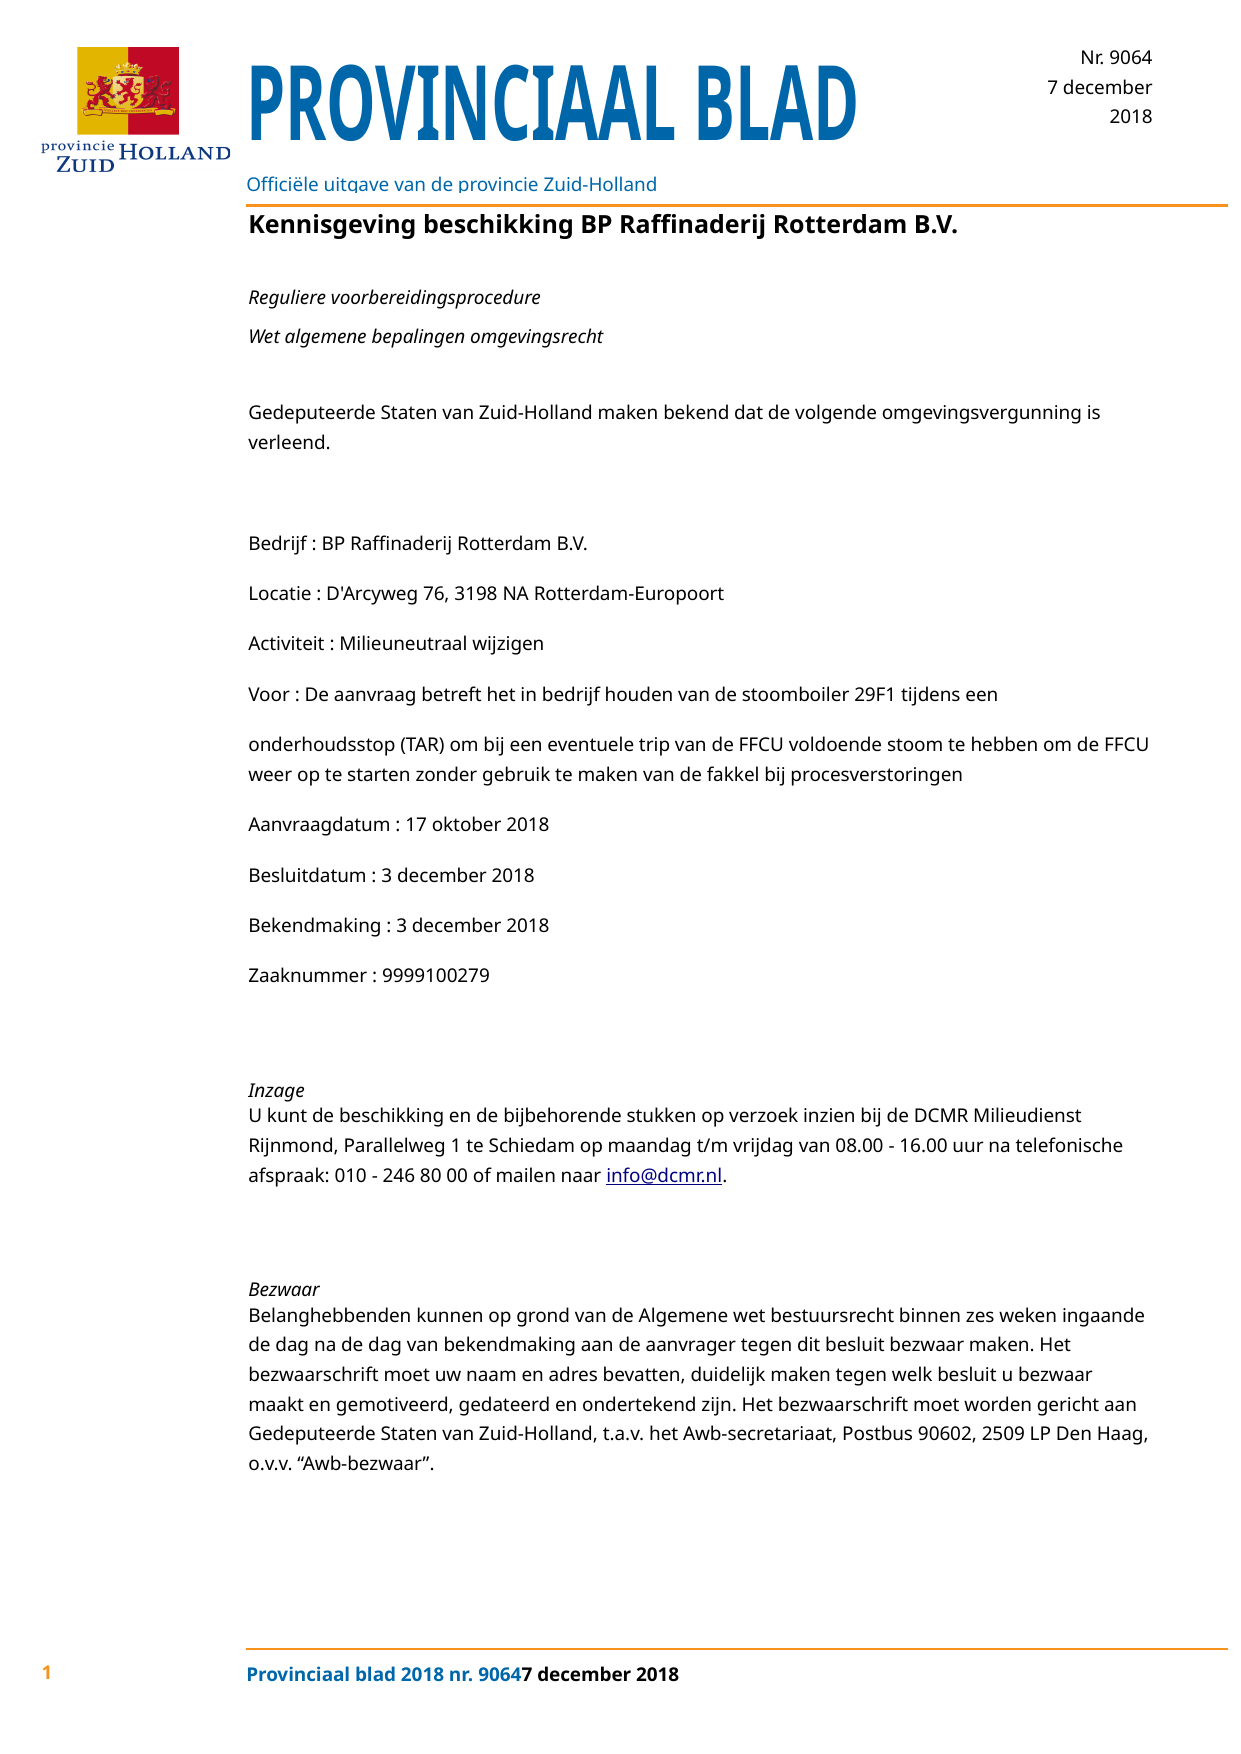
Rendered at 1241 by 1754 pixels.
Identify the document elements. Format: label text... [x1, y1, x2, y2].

text Besluitdatum : 3 december 2018 [248, 862, 1152, 887]
text Bedrijf : BP Raffinaderij Rotterdam B.V. [248, 530, 1152, 555]
text Kennisgeving beschikking BP Raffinaderij Rotterdam B.V. [248, 207, 1152, 241]
text Reguliere voorbereidingsprocedure [248, 284, 1152, 309]
text Belanghebbenden kunnen op grond van de Algemene wet bestuursrecht binnen zes weken ingaande de dag na de dag van bekendmaking aan de aanvrager tegen dit besluit bezwaar maken. Het bezwaarschrift moet uw naam en adres bevatten, duidelijk maken tegen welk besluit u bezwaar maakt en gemotiveerd, gedateerd en ondertekend zijn. Het bezwaarschrift moet worden gericht aan Gedeputeerde Staten van Zuid-Holland, t.a.v. het Awb-secretariaat, Postbus 90602, 2509 LP Den Haag, o.v.v. “Awb-bezwaar”. [248, 1302, 1152, 1476]
text Bezwaar [248, 1276, 1152, 1302]
text Bekendmaking : 3 december 2018 [248, 912, 1152, 938]
text Locatie : D'Arcyweg 76, 3198 NA Rotterdam-Europoort [248, 580, 1152, 606]
text Zaaknummer : 9999100279 [248, 963, 1152, 988]
text Activiteit : Milieuneutraal wijzigen [248, 631, 1152, 656]
text Wet algemene bepalingen omgevingsrecht [248, 323, 1152, 349]
text onderhoudsstop (TAR) om bij een eventuele trip van de FFCU voldoende stoom te hebben om de FFCU weer op te starten zonder gebruik te maken van de fakkel bij procesverstoringen [248, 731, 1152, 787]
text Inzage [248, 1077, 1152, 1103]
picture [41, 47, 231, 172]
text Gedeputeerde Staten van Zuid-Holland maken bekend dat de volgende omgevingsvergunning is verleend. [248, 399, 1152, 454]
text Voor : De aanvraag betreft het in bedrijf houden van de stoomboiler 29F1 tijdens een [248, 681, 1152, 707]
text U kunt de beschikking en de bijbehorende stukken op verzoek inzien bij de DCMR Milieudienst Rijnmond, Parallelweg 1 te Schiedam op maandag t/m vrijdag van 08.00 - 16.00 uur na telefonische afspraak: 010 - 246 80 00 of mailen naar info@dcmr.nl. [248, 1103, 1152, 1188]
text Aanvraagdatum : 17 oktober 2018 [248, 811, 1152, 837]
